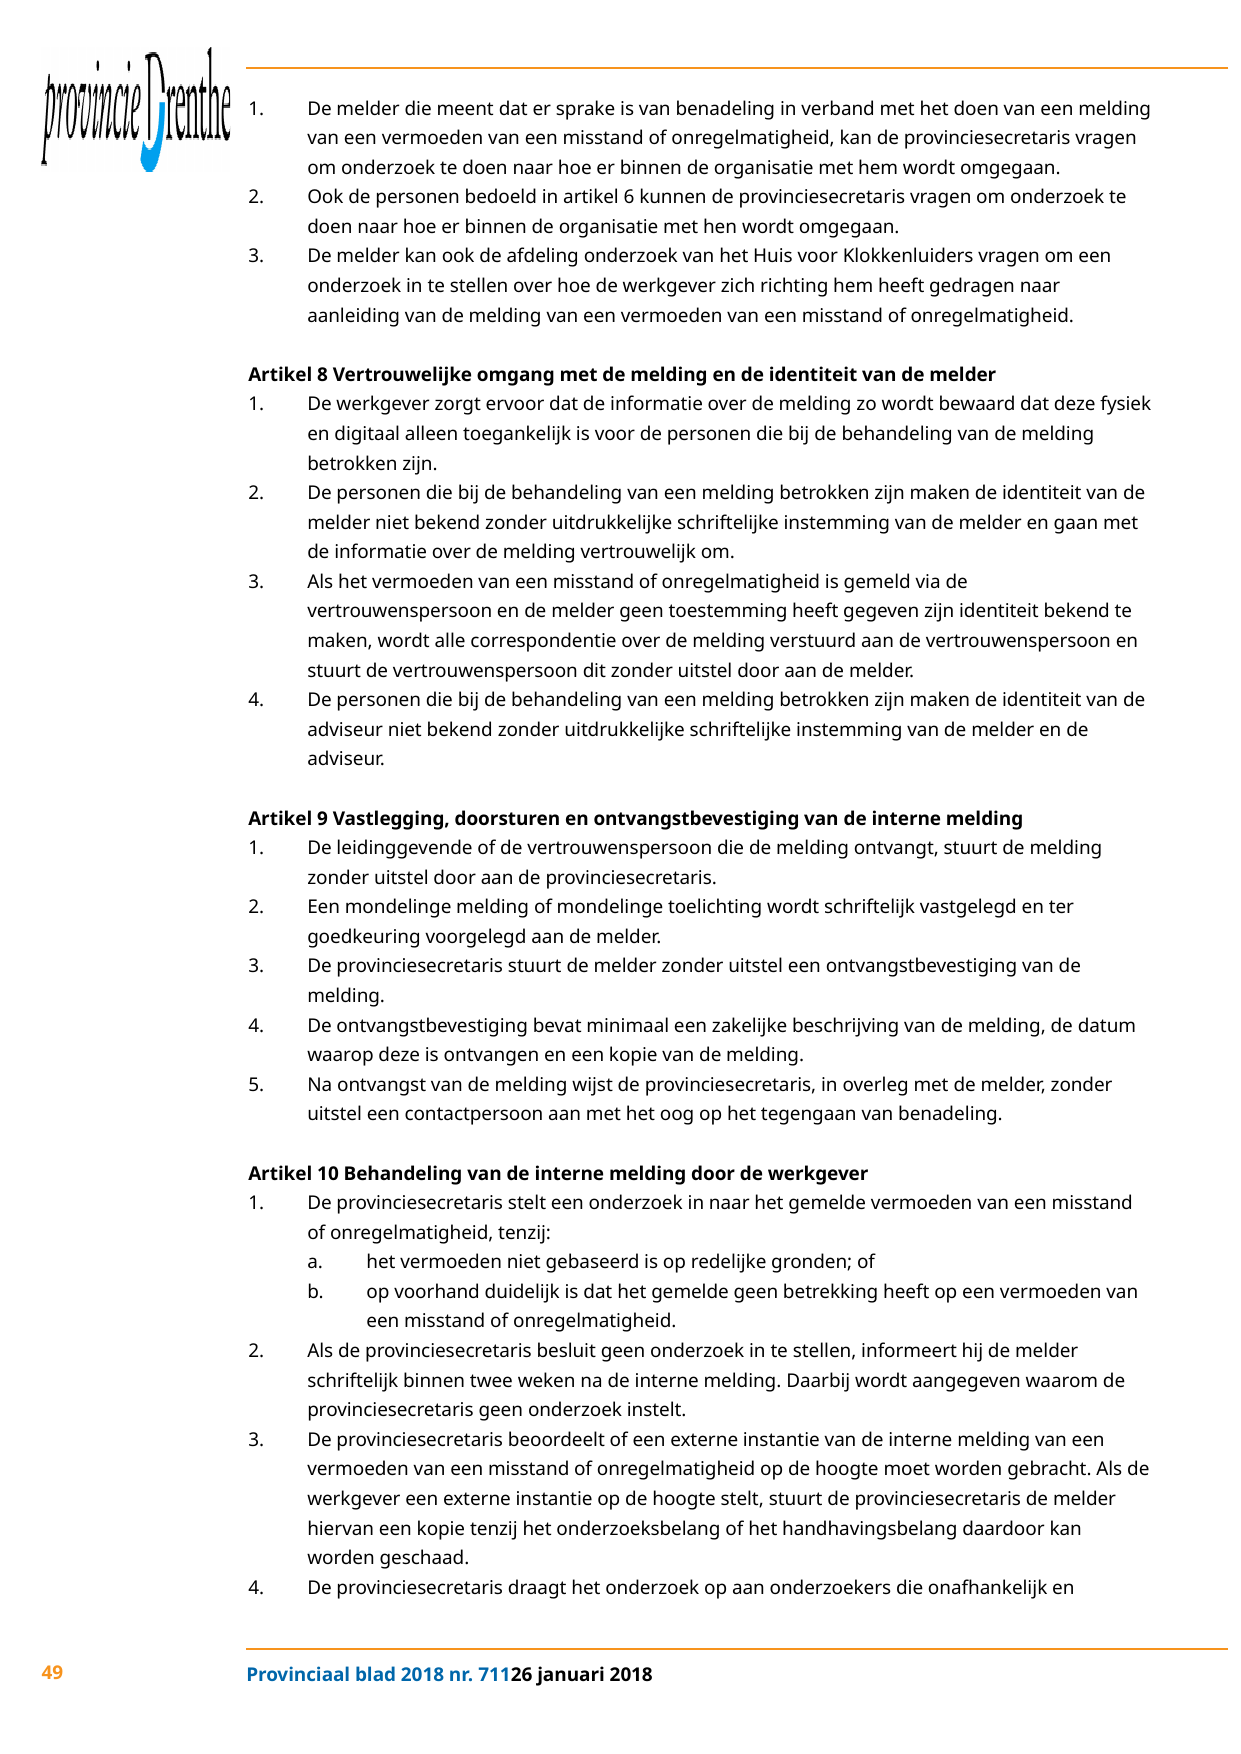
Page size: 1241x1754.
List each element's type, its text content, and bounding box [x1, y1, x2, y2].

list Na ontvangst van de melding wijst de provinciesecretaris, in overleg met de melder, zonder uitstel een contactpersoon aan met het oog op het tegengaan van benadeling. [248, 1071, 1152, 1126]
text Artikel 8 Vertrouwelijke omgang met de melding en de identiteit van de melder [248, 361, 1152, 387]
list De provinciesecretaris draagt het onderzoek op aan onderzoekers die onafhankelijk en [248, 1574, 1152, 1600]
list De provinciesecretaris beoordeelt of een externe instantie van de interne melding van een vermoeden van een misstand of onregelmatigheid op de hoogte moet worden gebracht. Als de werkgever een externe instantie op de hoogte stelt, stuurt de provinciesecretaris de melder hiervan een kopie tenzij het onderzoeksbelang of het handhavingsbelang daardoor kan worden geschaad. [248, 1426, 1152, 1570]
list De ontvangstbevestiging bevat minimaal een zakelijke beschrijving van de melding, de datum waarop deze is ontvangen en een kopie van de melding. [248, 1012, 1152, 1067]
list Een mondelinge melding of mondelinge toelichting wordt schriftelijk vastgelegd en ter goedkeuring voorgelegd aan de melder. [248, 893, 1152, 949]
list De personen die bij de behandeling van een melding betrokken zijn maken de identiteit van de melder niet bekend zonder uitdrukkelijke schriftelijke instemming van de melder en gaan met de informatie over de melding vertrouwelijk om. [248, 479, 1152, 564]
list De personen die bij de behandeling van een melding betrokken zijn maken de identiteit van de adviseur niet bekend zonder uitdrukkelijke schriftelijke instemming van de melder en de adviseur. [248, 686, 1152, 771]
list Ook de personen bedoeld in artikel 6 kunnen de provinciesecretaris vragen om onderzoek te doen naar hoe er binnen de organisatie met hen wordt omgegaan. [248, 183, 1152, 239]
list De werkgever zorgt ervoor dat de informatie over de melding zo wordt bewaard dat deze fysiek en digitaal alleen toegankelijk is voor de personen die bij de behandeling van de melding betrokken zijn. [248, 391, 1152, 476]
picture [41, 47, 231, 172]
list De melder die meent dat er sprake is van benadeling in verband met het doen van een melding van een vermoeden van een misstand of onregelmatigheid, kan de provinciesecretaris vragen om onderzoek te doen naar hoe er binnen de organisatie met hem wordt omgegaan. [248, 95, 1152, 180]
list op voorhand duidelijk is dat het gemelde geen betrekking heeft op een vermoeden van een misstand of onregelmatigheid. [307, 1278, 1152, 1333]
text Artikel 9 Vastlegging, doorsturen en ontvangstbevestiging van de interne melding [248, 805, 1152, 831]
list De provinciesecretaris stelt een onderzoek in naar het gemelde vermoeden van een misstand of onregelmatigheid, tenzij: [248, 1189, 1152, 1245]
list Als de provinciesecretaris besluit geen onderzoek in te stellen, informeert hij de melder schriftelijk binnen twee weken na de interne melding. Daarbij wordt aangegeven waarom de provinciesecretaris geen onderzoek instelt. [248, 1337, 1152, 1422]
list Als het vermoeden van een misstand of onregelmatigheid is gemeld via de vertrouwenspersoon en de melder geen toestemming heeft gegeven zijn identiteit bekend te maken, wordt alle correspondentie over de melding verstuurd aan de vertrouwenspersoon en stuurt de vertrouwenspersoon dit zonder uitstel door aan de melder. [248, 568, 1152, 683]
list De leidinggevende of de vertrouwenspersoon die de melding ontvangt, stuurt de melding zonder uitstel door aan de provinciesecretaris. [248, 834, 1152, 890]
text Artikel 10 Behandeling van de interne melding door de werkgever [248, 1160, 1152, 1186]
list De melder kan ook de afdeling onderzoek van het Huis voor Klokkenluiders vragen om een onderzoek in te stellen over hoe de werkgever zich richting hem heeft gedragen naar aanleiding van de melding van een vermoeden van een misstand of onregelmatigheid. [248, 243, 1152, 328]
list De provinciesecretaris stuurt de melder zonder uitstel een ontvangstbevestiging van de melding. [248, 953, 1152, 1008]
list het vermoeden niet gebaseerd is op redelijke gronden; of [307, 1248, 1152, 1274]
